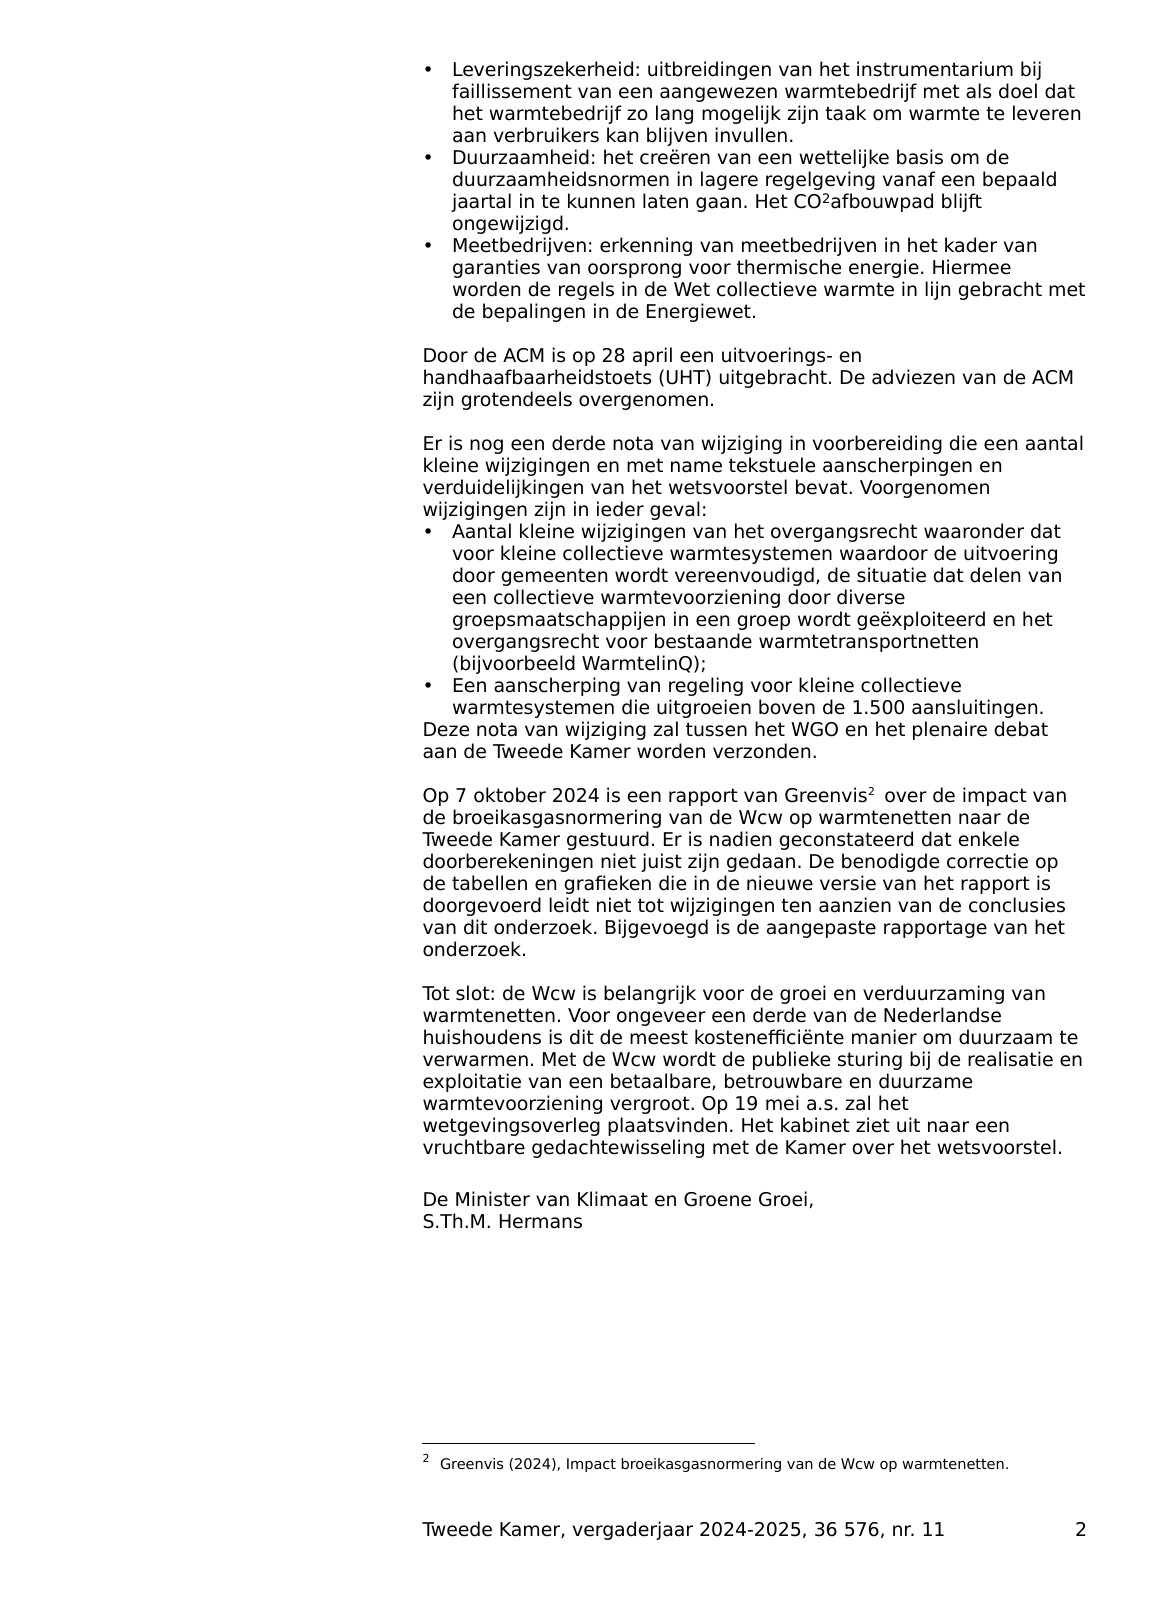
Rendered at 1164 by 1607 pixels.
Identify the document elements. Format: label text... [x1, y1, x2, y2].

text Tot slot: de Wcw is belangrijk voor de groei en verduurzaming van warmtenetten. Voor ongeveer een derde van de Nederlandse huishoudens is dit de meest kostenefficiënte manier om duurzaam te verwarmen. Met de Wcw wordt de publieke sturing bij de realisatie en exploitatie van een betaalbare, betrouwbare en duurzame warmtevoorziening vergroot. Op 19 mei a.s. zal het wetgevingsoverleg plaatsvinden. Het kabinet ziet uit naar een vruchtbare gedachtewisseling met de Kamer over het wetsvoorstel. [422, 983, 1087, 1159]
text • Meetbedrijven: erkenning van meetbedrijven in het kader van garanties van oorsprong voor thermische energie. Hiermee worden de regels in de Wet collectieve warmte in lijn gebracht met de bepalingen in de Energiewet. [422, 235, 1087, 323]
text • Leveringszekerheid: uitbreidingen van het instrumentarium bij faillissement van een aangewezen warmtebedrijf met als doel dat het warmtebedrijf zo lang mogelijk zijn taak om warmte te leveren aan verbruikers kan blijven invullen. [422, 59, 1087, 147]
text • Een aanscherping van regeling voor kleine collectieve warmtesystemen die uitgroeien boven de 1.500 aansluitingen. [422, 675, 1087, 719]
text Deze nota van wijziging zal tussen het WGO en het plenaire debat aan de Tweede Kamer worden verzonden. [422, 719, 1087, 763]
text • Aantal kleine wijzigingen van het overgangsrecht waaronder dat voor kleine collectieve warmtesystemen waardoor de uitvoering door gemeenten wordt vereenvoudigd, de situatie dat delen van een collectieve warmtevoorziening door diverse groepsmaatschappijen in een groep wordt geëxploiteerd en het overgangsrecht voor bestaande warmtetransportnetten (bijvoorbeeld WarmtelinQ); [422, 521, 1087, 675]
text Op 7 oktober 2024 is een rapport van Greenvis over de impact van de broeikasgasnormering van de Wcw op warmtenetten naar de Tweede Kamer gestuurd. Er is nadien geconstateerd dat enkele doorberekeningen niet juist zijn gedaan. De benodigde correctie op de tabellen en grafieken die in de nieuwe versie van het rapport is doorgevoerd leidt niet tot wijzigingen ten aanzien van de conclusies van dit onderzoek. Bijgevoegd is de aangepaste rapportage van het onderzoek. [422, 785, 1087, 961]
text Er is nog een derde nota van wijziging in voorbereiding die een aantal kleine wijzigingen en met name tekstuele aanscherpingen en verduidelijkingen van het wetsvoorstel bevat. Voorgenomen wijzigingen zijn in ieder geval: [422, 433, 1087, 521]
text Greenvis (2024), Impact broeikasgasnormering van de Wcw op warmtenetten. [422, 1452, 1087, 1474]
text • Duurzaamheid: het creëren van een wettelijke basis om de duurzaamheidsnormen in lagere regelgeving vanaf een bepaald jaartal in te kunnen laten gaan. Het CO2afbouwpad blijft ongewijzigd. [422, 147, 1087, 235]
text Door de ACM is op 28 april een uitvoerings- en handhaafbaarheidstoets (UHT) uitgebracht. De adviezen van de ACM zijn grotendeels overgenomen. [422, 345, 1087, 411]
text De Minister van Klimaat en Groene Groei, S.Th.M. Hermans [422, 1189, 1087, 1233]
